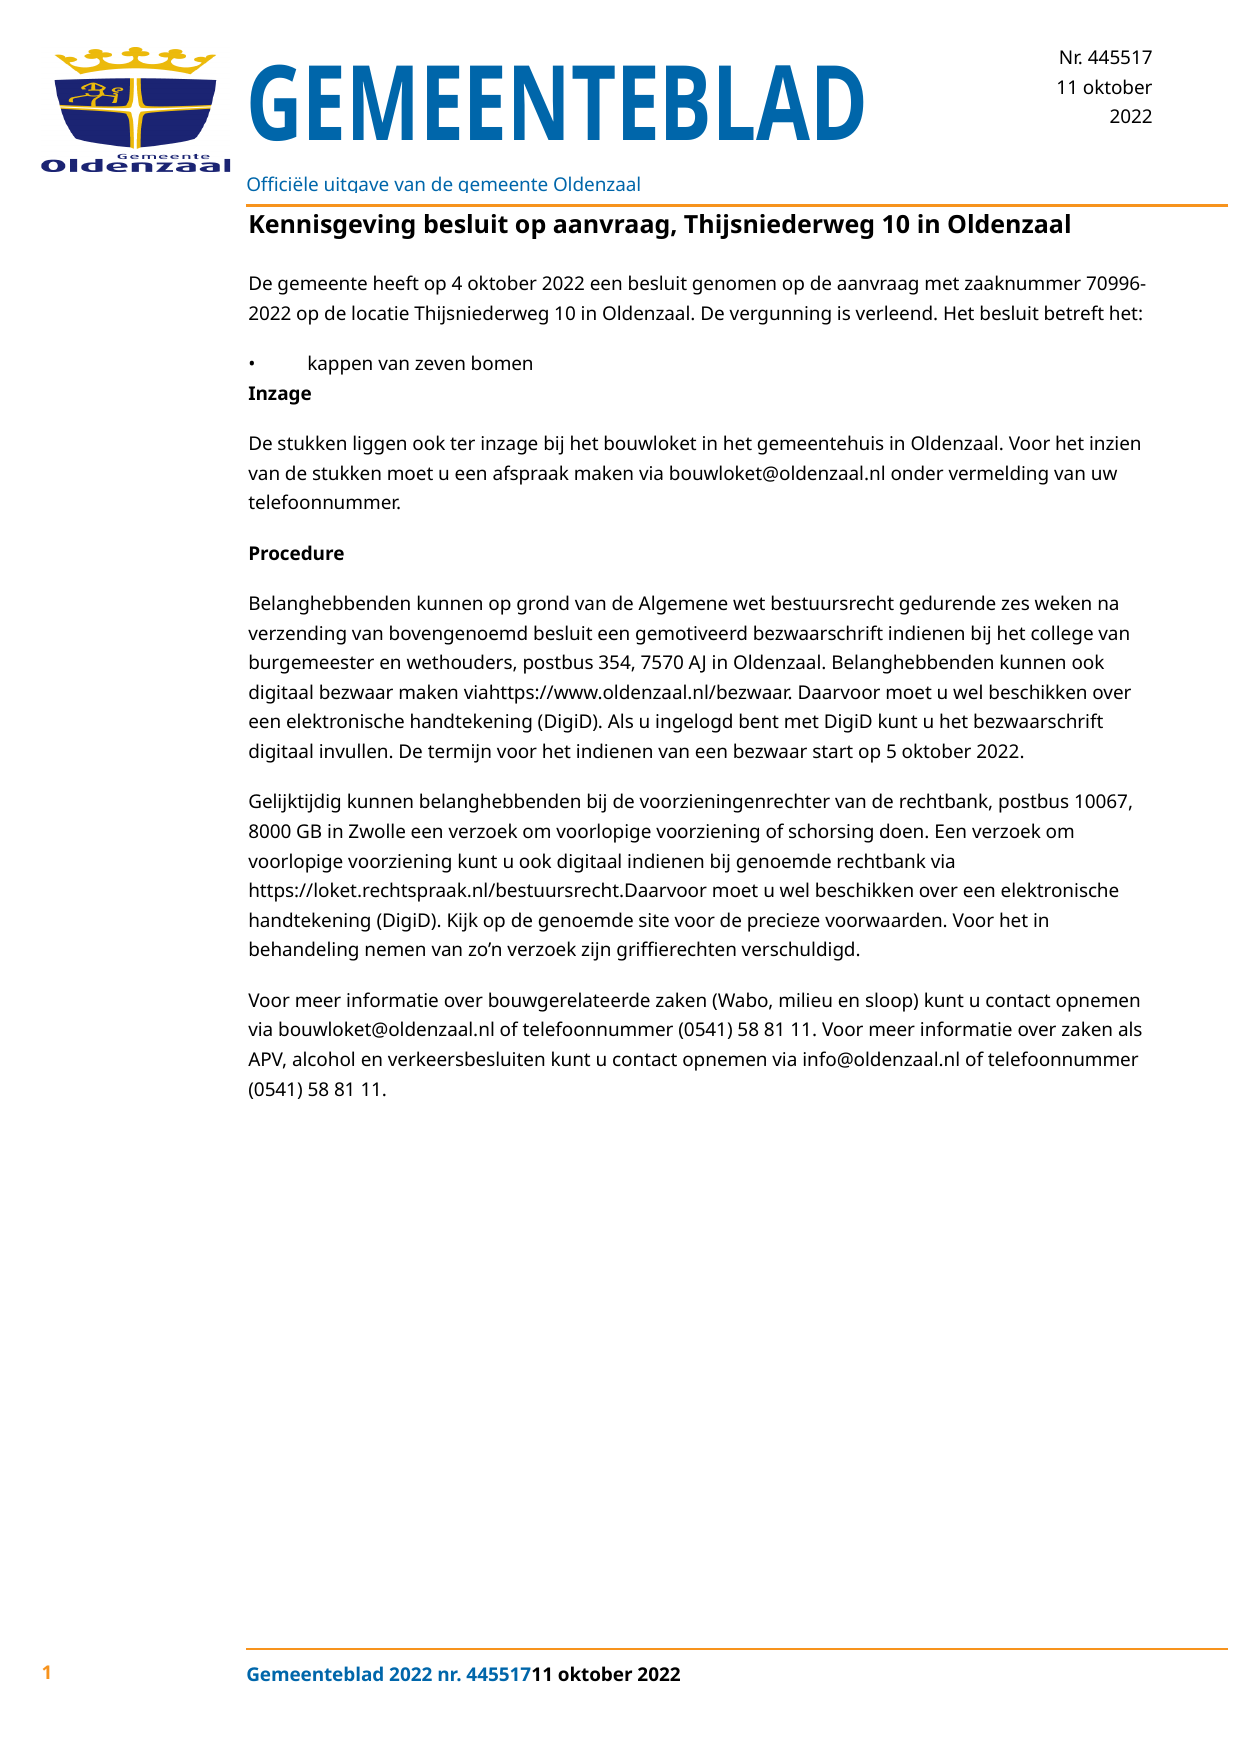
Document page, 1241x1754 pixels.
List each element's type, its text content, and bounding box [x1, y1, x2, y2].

text Voor meer informatie over bouwgerelateerde zaken (Wabo, milieu en sloop) kunt u contact opnemen via bouwloket@oldenzaal.nl of telefoonnummer (0541) 58 81 11. Voor meer informatie over zaken als APV, alcohol en verkeersbesluiten kunt u contact opnemen via info@oldenzaal.nl of telefoonnummer (0541) 58 81 11. [248, 987, 1152, 1101]
text Kennisgeving besluit op aanvraag, Thijsniederweg 10 in Oldenzaal [248, 207, 1152, 241]
text De gemeente heeft op 4 oktober 2022 een besluit genomen op de aanvraag met zaaknummer 70996-2022 op de locatie Thijsniederweg 10 in Oldenzaal. De vergunning is verleend. Het besluit betreft het: [248, 270, 1152, 326]
text De stukken liggen ook ter inzage bij het bouwloket in het gemeentehuis in Oldenzaal. Voor het inzien van de stukken moet u een afspraak maken via bouwloket@oldenzaal.nl onder vermelding van uw telefoonnummer. [248, 430, 1152, 515]
list kappen van zeven bomen [248, 350, 1152, 376]
picture [41, 47, 231, 172]
text Procedure [248, 540, 1152, 566]
text Belanghebbenden kunnen op grond van de Algemene wet bestuursrecht gedurende zes weken na verzending van bovengenoemd besluit een gemotiveerd bezwaarschrift indienen bij het college van burgemeester en wethouders, postbus 354, 7570 AJ in Oldenzaal. Belanghebbenden kunnen ook digitaal bezwaar maken viahttps://www.oldenzaal.nl/bezwaar. Daarvoor moet u wel beschikken over een elektronische handtekening (DigiD). Als u ingelogd bent met DigiD kunt u het bezwaarschrift digitaal invullen. De termijn voor het indienen van een bezwaar start op 5 oktober 2022. [248, 590, 1152, 764]
text Inzage [248, 380, 1152, 406]
text Gelijktijdig kunnen belanghebbenden bij de voorzieningenrechter van de rechtbank, postbus 10067, 8000 GB in Zwolle een verzoek om voorlopige voorziening of schorsing doen. Een verzoek om voorlopige voorziening kunt u ook digitaal indienen bij genoemde rechtbank via https://loket.rechtspraak.nl/bestuursrecht.Daarvoor moet u wel beschikken over een elektronische handtekening (DigiD). Kijk op de genoemde site voor de precieze voorwaarden. Voor het in behandeling nemen van zo’n verzoek zijn griffierechten verschuldigd. [248, 789, 1152, 962]
